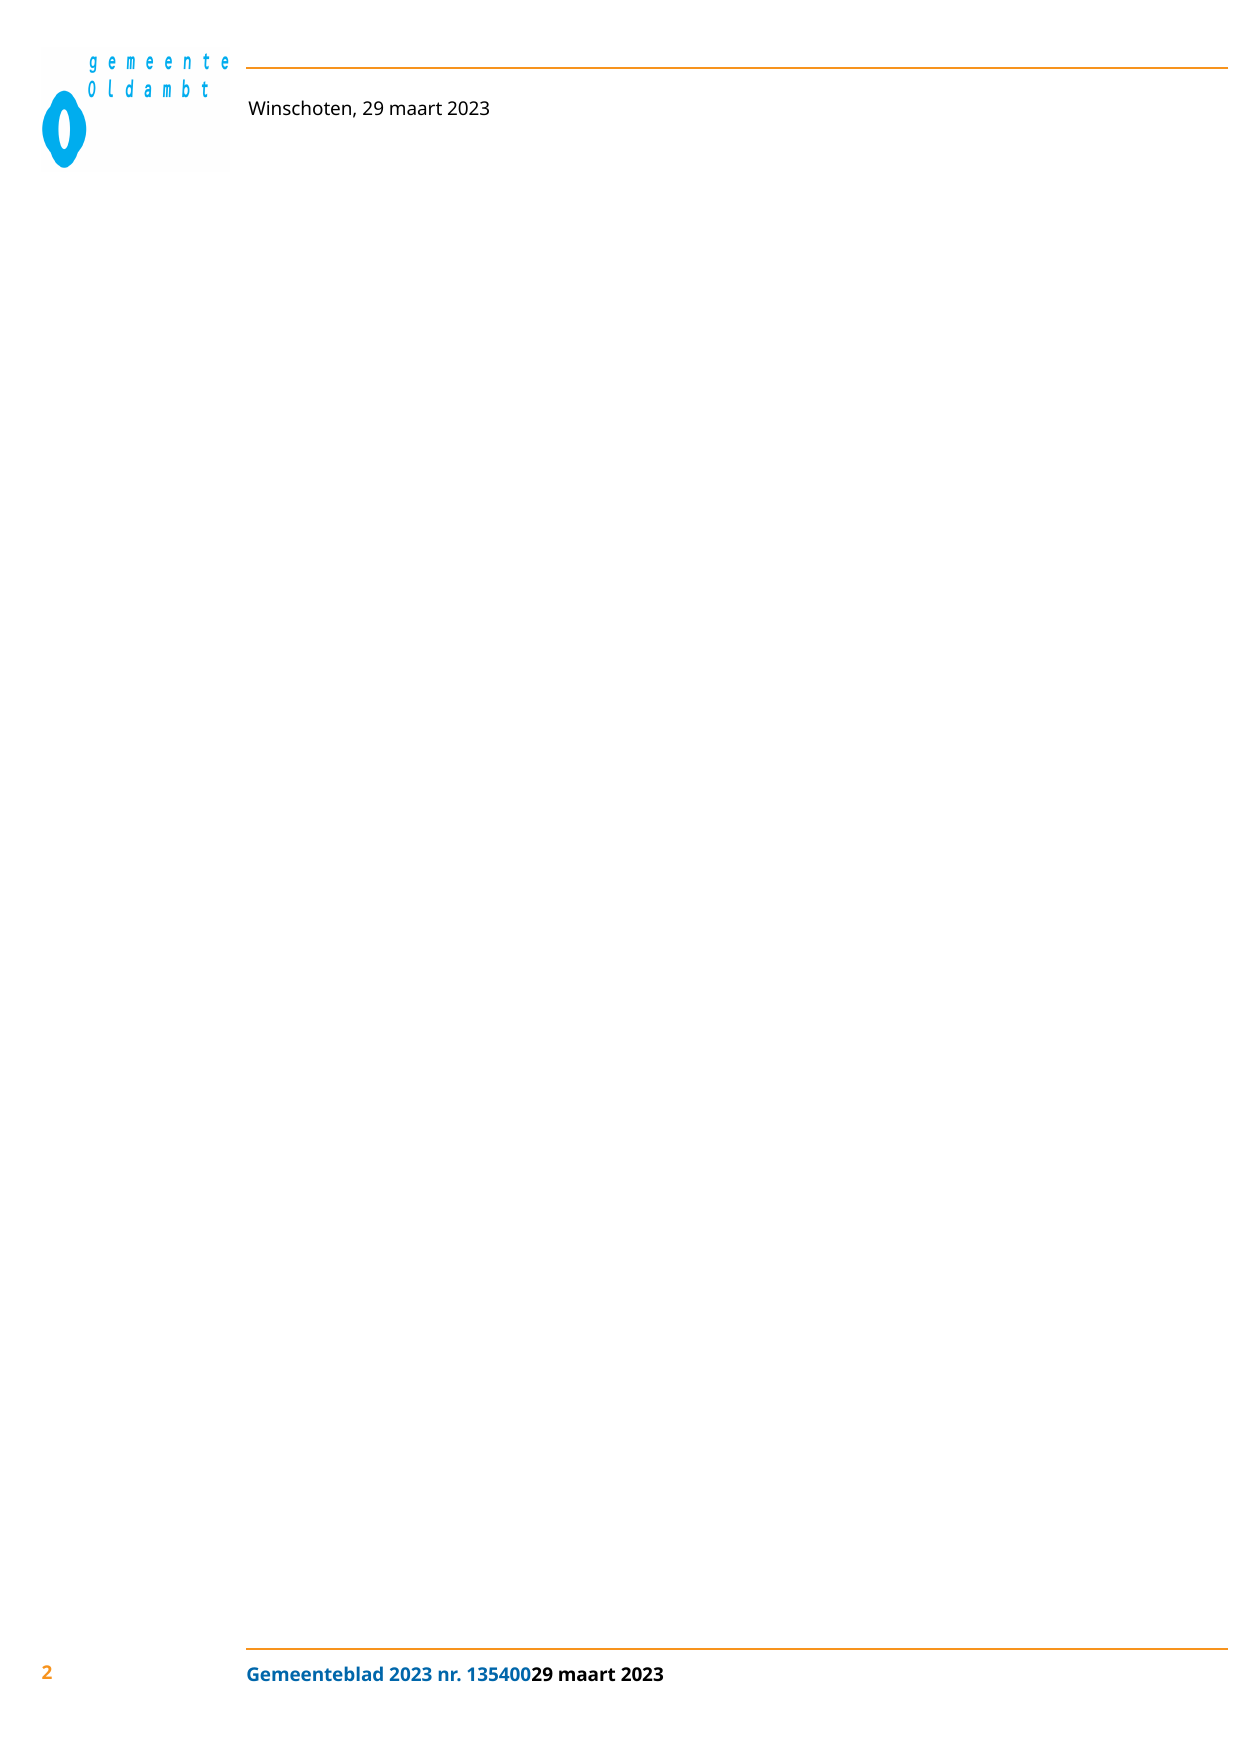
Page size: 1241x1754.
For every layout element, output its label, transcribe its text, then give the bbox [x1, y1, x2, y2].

text Winschoten, 29 maart 2023 [248, 95, 1152, 121]
picture [41, 47, 231, 172]
